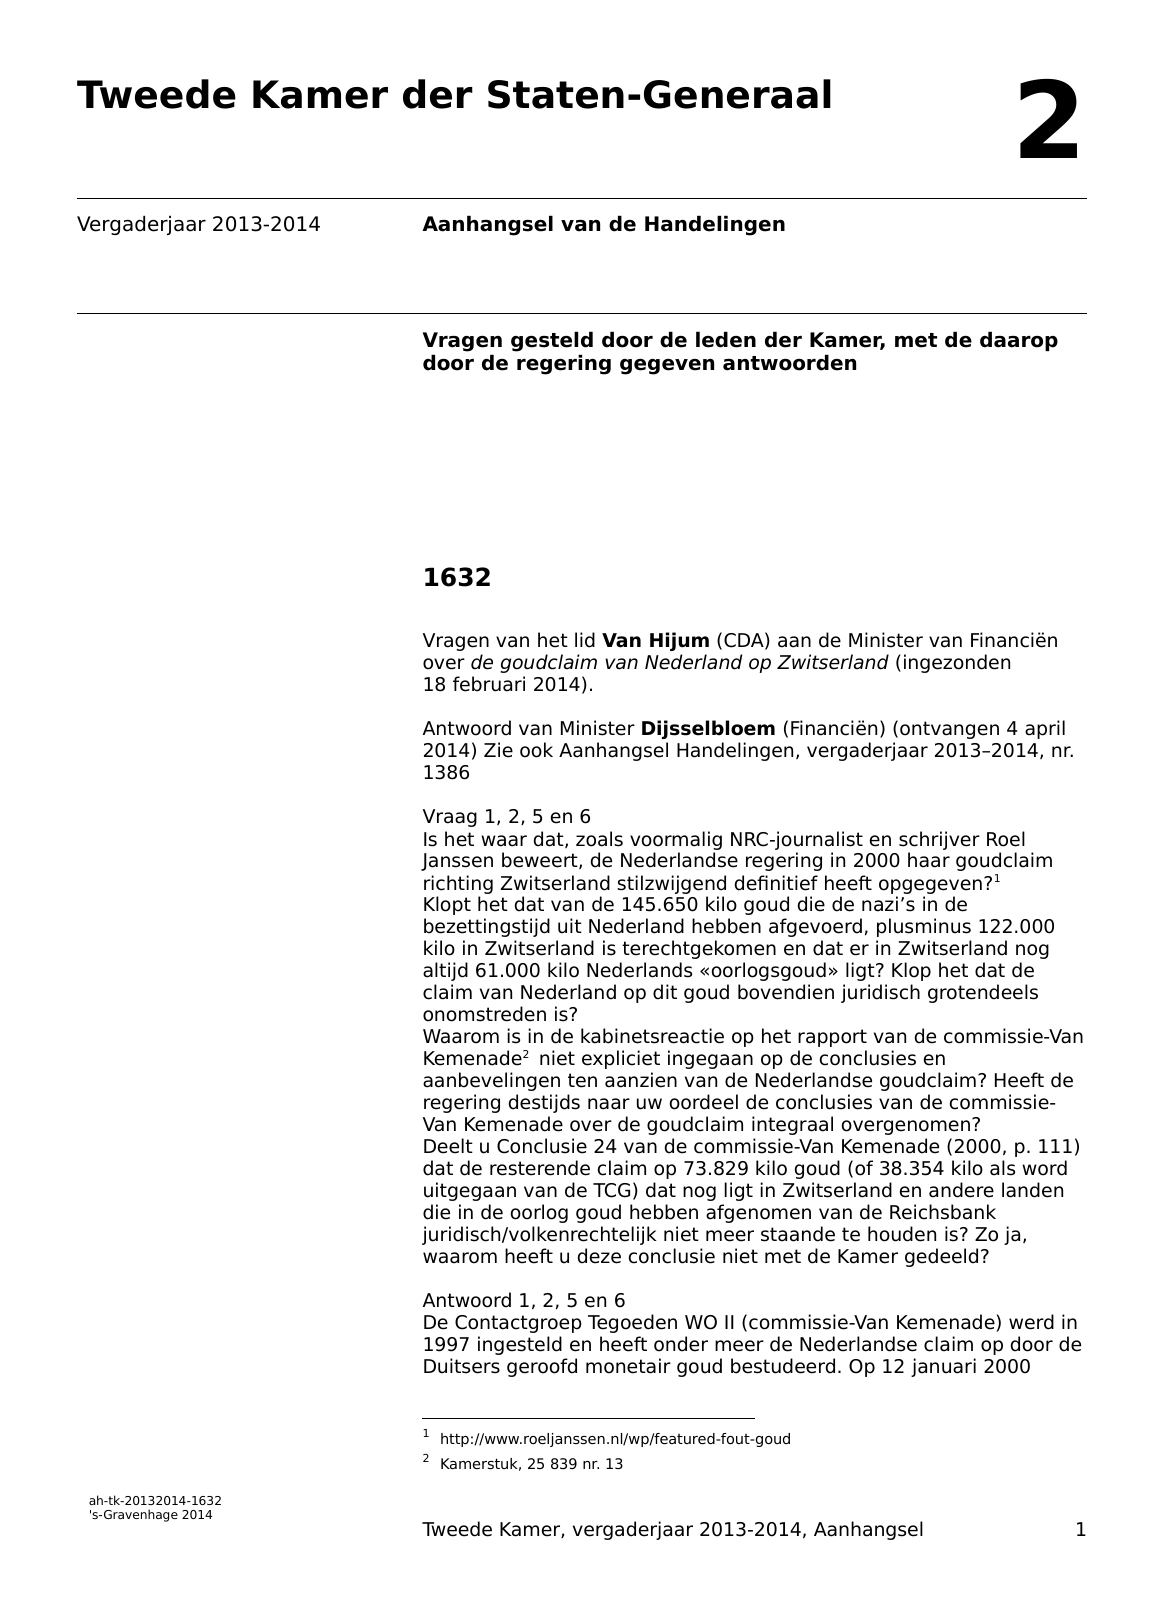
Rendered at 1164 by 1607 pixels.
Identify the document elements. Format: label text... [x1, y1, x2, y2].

text De Contactgroep Tegoeden WO II (commissie-Van Kemenade) werd in 1997 ingesteld en heeft onder meer de Nederlandse claim op door de Duitsers geroofd monetair goud bestudeerd. Op 12 januari 2000 [422, 1312, 1087, 1378]
table_cell [77, 314, 422, 375]
text 's-Gravenhage 2014 [88, 1508, 323, 1522]
table_header 2 [886, 59, 1087, 198]
table_cell Aanhangsel van de Handelingen [422, 199, 1087, 313]
text Is het waar dat, zoals voormalig NRC-journalist en schrijver Roel Janssen beweert, de Nederlandse regering in 2000 haar goudclaim richting Zwitserland stilzwijgend definitief heeft opgegeven? [422, 828, 1087, 894]
text Vragen van het lid Van Hijum (CDA) aan de Minister van Financiën over de goudclaim van Nederland op Zwitserland (ingezonden 18 februari 2014). [422, 630, 1087, 696]
text Deelt u Conclusie 24 van de commissie-Van Kemenade (2000, p. 111) dat de resterende claim op 73.829 kilo goud (of 38.354 kilo als word uitgegaan van de TCG) dat nog ligt in Zwitserland en andere landen die in de oorlog goud hebben afgenomen van de Reichsbank juridisch/volkenrechtelijk niet meer staande te houden is? Zo ja, waarom heeft u deze conclusie niet met de Kamer gedeeld? [422, 1136, 1087, 1268]
text ah-tk-20132014-1632 [88, 1494, 323, 1508]
text Antwoord 1, 2, 5 en 6 [422, 1290, 1087, 1312]
text 1632 [422, 563, 1087, 592]
table_cell Vragen gesteld door de leden der Kamer, met de daarop door de regering gegeven antwoorden [422, 314, 1087, 375]
text Klopt het dat van de 145.650 kilo goud die de nazi’s in de bezettingstijd uit Nederland hebben afgevoerd, plusminus 122.000 kilo in Zwitserland is terechtgekomen en dat er in Zwitserland nog altijd 61.000 kilo Nederlands «oorlogsgoud» ligt? Klop het dat de claim van Nederland op dit goud bovendien juridisch grotendeels onomstreden is? [422, 894, 1087, 1026]
text Antwoord van Minister Dijsselbloem (Financiën) (ontvangen 4 april 2014) Zie ook Aanhangsel Handelingen, vergaderjaar 2013–2014, nr. 1386 [422, 718, 1087, 784]
text http://www.roeljanssen.nl/wp/featured-fout-goud [422, 1427, 1087, 1449]
text Vraag 1, 2, 5 en 6 [422, 806, 1087, 828]
table_header Tweede Kamer der Staten-Generaal [77, 59, 886, 198]
table_cell Vergaderjaar 2013-2014 [77, 199, 422, 313]
text Kamerstuk, 25 839 nr. 13 [422, 1452, 1087, 1474]
text Waarom is in de kabinetsreactie op het rapport van de commissie-Van Kemenade niet expliciet ingegaan op de conclusies en aanbevelingen ten aanzien van de Nederlandse goudclaim? Heeft de regering destijds naar uw oordeel de conclusies van de commissie-Van Kemenade over de goudclaim integraal overgenomen? [422, 1026, 1087, 1136]
